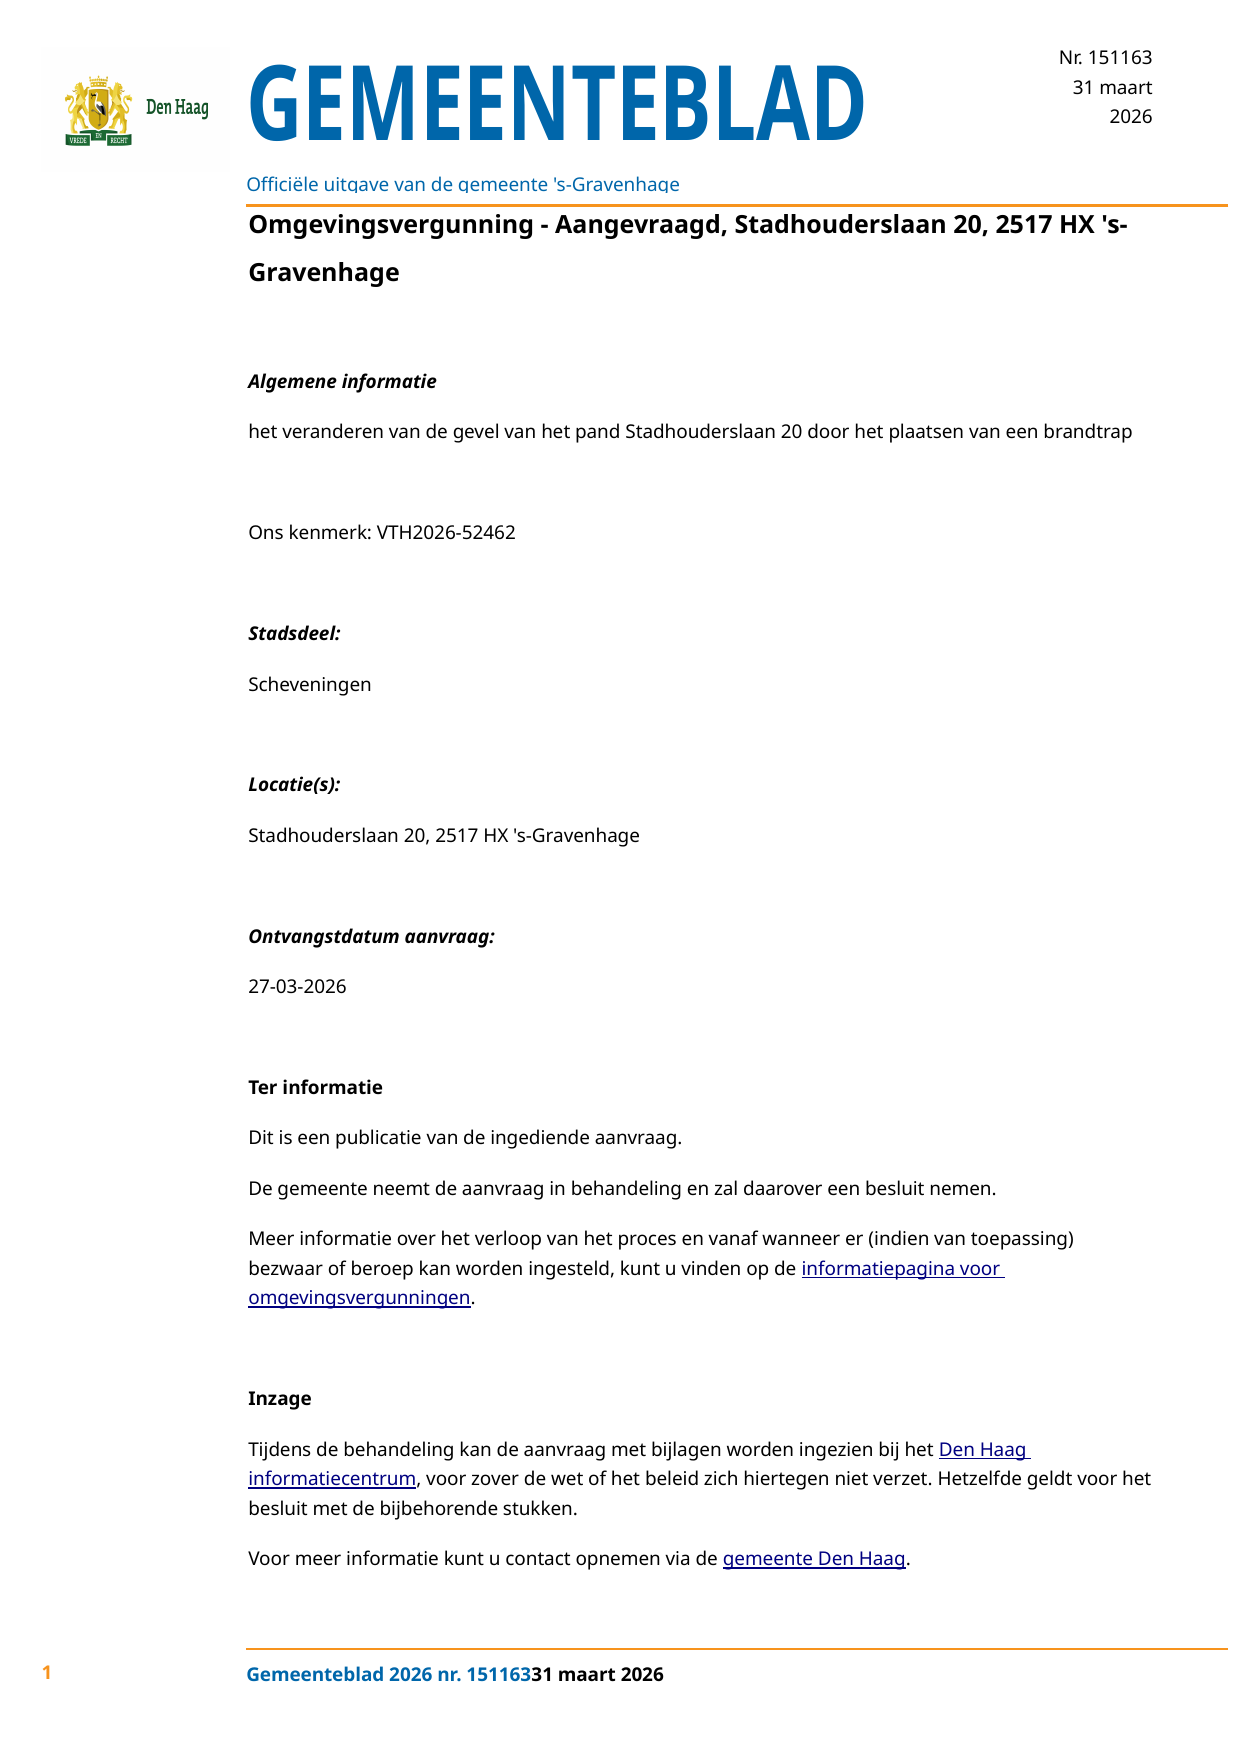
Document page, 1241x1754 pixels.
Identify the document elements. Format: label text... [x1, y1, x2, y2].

text Voor meer informatie kunt u contact opnemen via de gemeente Den Haag. [248, 1545, 1152, 1571]
text Algemene informatie [248, 368, 1152, 394]
text Stadsdeel: [248, 620, 1152, 646]
text Dit is een publicatie van de ingediende aanvraag. [248, 1124, 1152, 1150]
text Scheveningen [248, 671, 1152, 697]
text Ontvangstdatum aanvraag: [248, 923, 1152, 949]
text Ons kenmerk: VTH2026-52462 [248, 519, 1152, 545]
text Inzage [248, 1385, 1152, 1411]
picture [41, 47, 231, 172]
text Ter informatie [248, 1074, 1152, 1100]
text Tijdens de behandeling kan de aanvraag met bijlagen worden ingezien bij het Den Haag informatiecentrum, voor zover de wet of het beleid zich hiertegen niet verzet. Hetzelfde geldt voor het besluit met de bijbehorende stukken. [248, 1436, 1152, 1521]
text Stadhouderslaan 20, 2517 HX 's-Gravenhage [248, 822, 1152, 848]
text Omgevingsvergunning - Aangevraagd, Stadhouderslaan 20, 2517 HX 's-Gravenhage [248, 207, 1152, 288]
text De gemeente neemt de aanvraag in behandeling en zal daarover een besluit nemen. [248, 1175, 1152, 1201]
text het veranderen van de gevel van het pand Stadhouderslaan 20 door het plaatsen van een brandtrap [248, 419, 1152, 444]
text Meer informatie over het verloop van het proces en vanaf wanneer er (indien van toepassing) bezwaar of beroep kan worden ingesteld, kunt u vinden op de informatiepagina voor omgevingsvergunningen. [248, 1225, 1152, 1310]
text Locatie(s): [248, 772, 1152, 797]
text 27-03-2026 [248, 973, 1152, 999]
